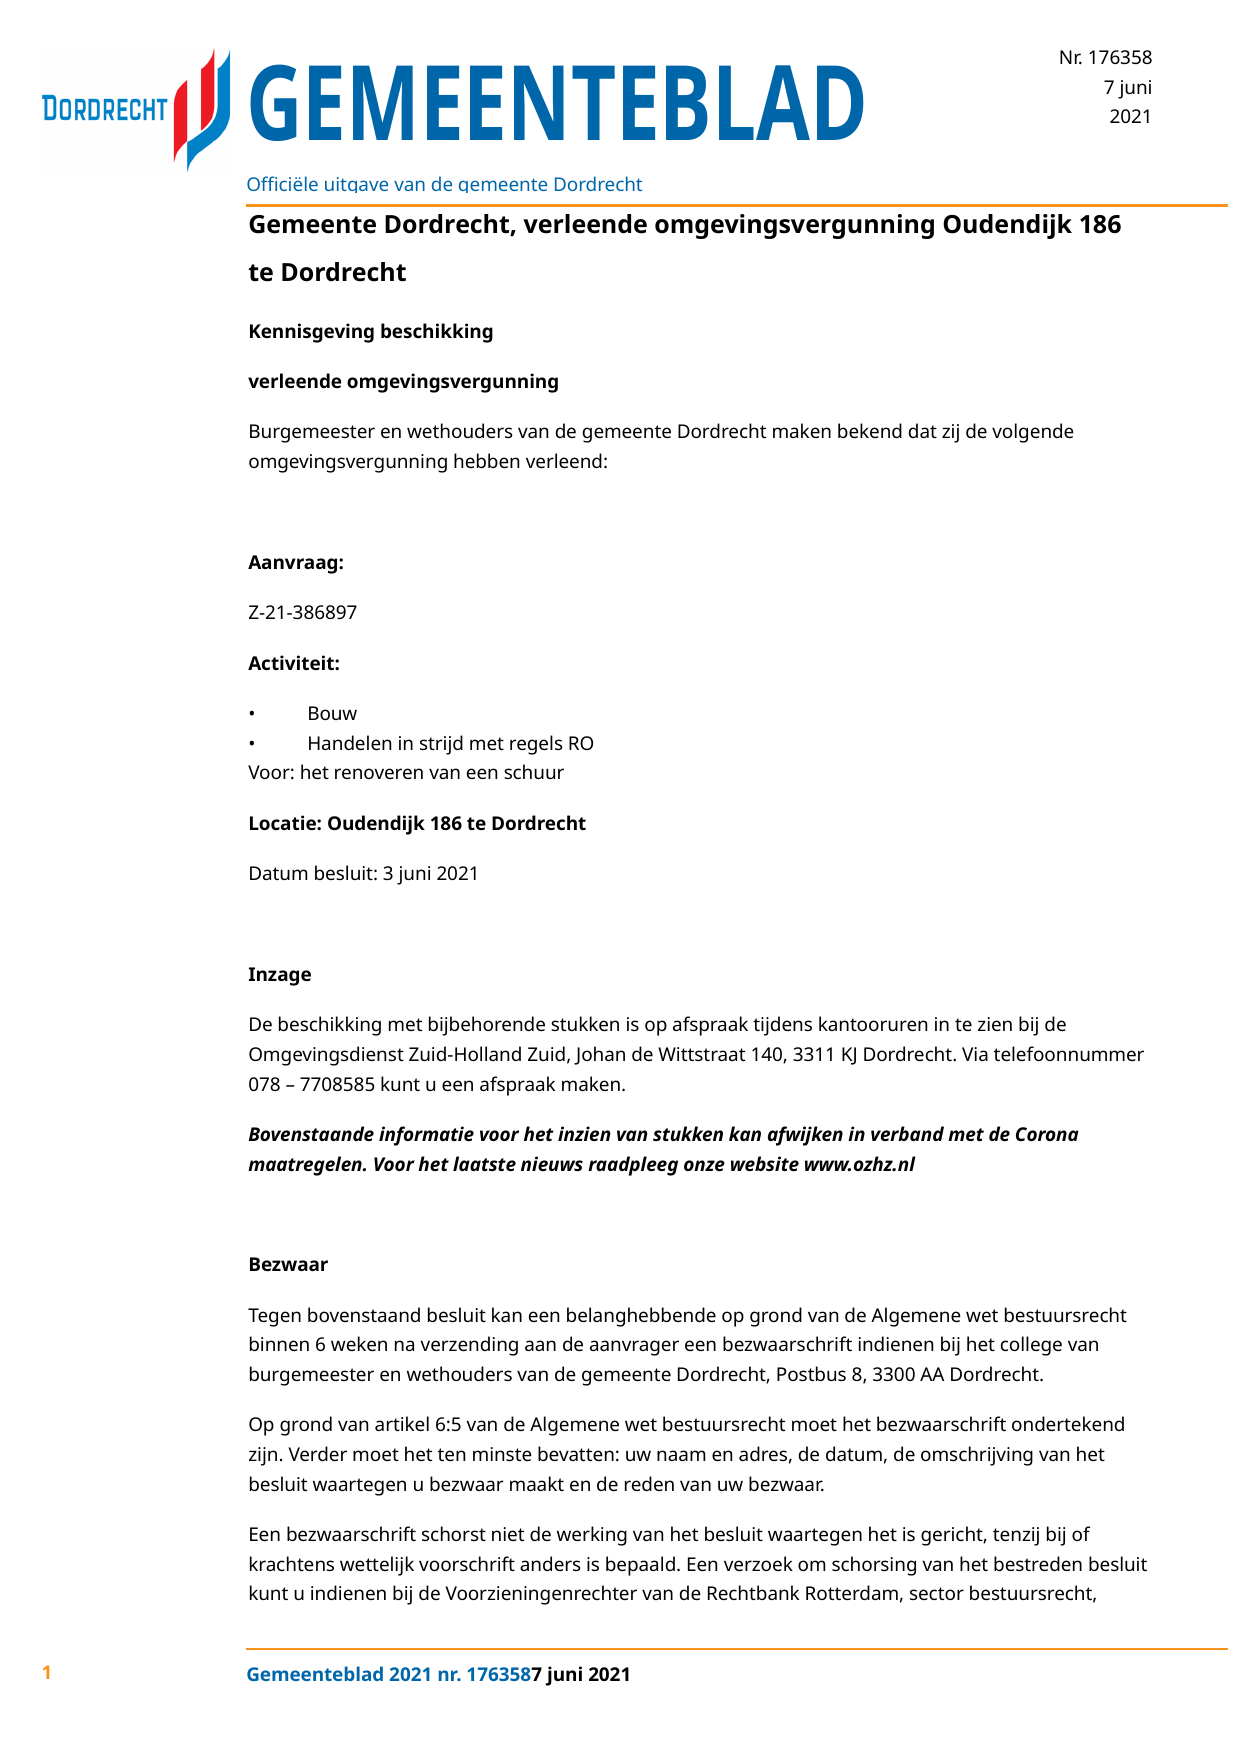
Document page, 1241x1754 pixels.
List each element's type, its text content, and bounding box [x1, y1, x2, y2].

text Tegen bovenstaand besluit kan een belanghebbende op grond van de Algemene wet bestuursrecht binnen 6 weken na verzending aan de aanvrager een bezwaarschrift indienen bij het college van burgemeester en wethouders van de gemeente Dordrecht, Postbus 8, 3300 AA Dordrecht. [248, 1302, 1152, 1387]
text Burgemeester en wethouders van de gemeente Dordrecht maken bekend dat zij de volgende omgevingsvergunning hebben verleend: [248, 419, 1152, 474]
text Kennisgeving beschikking [248, 318, 1152, 344]
text Bovenstaande informatie voor het inzien van stukken kan afwijken in verband met de Corona maatregelen. Voor het laatste nieuws raadpleeg onze website www.ozhz.nl [248, 1121, 1152, 1177]
text Op grond van artikel 6:5 van de Algemene wet bestuursrecht moet het bezwaarschrift ondertekend zijn. Verder moet het ten minste bevatten: uw naam en adres, de datum, de omschrijving van het besluit waartegen u bezwaar maakt en de reden van uw bezwaar. [248, 1412, 1152, 1497]
picture [41, 47, 231, 172]
text Inzage [248, 961, 1152, 987]
text Datum besluit: 3 juni 2021 [248, 860, 1152, 886]
text Voor: het renoveren van een schuur [248, 759, 1152, 785]
text Gemeente Dordrecht, verleende omgevingsvergunning Oudendijk 186 te Dordrecht [248, 207, 1152, 288]
text Activiteit: [248, 650, 1152, 676]
text Een bezwaarschrift schorst niet de werking van het besluit waartegen het is gericht, tenzij bij of krachtens wettelijk voorschrift anders is bepaald. Een verzoek om schorsing van het bestreden besluit kunt u indienen bij de Voorzieningenrechter van de Rechtbank Rotterdam, sector bestuursrecht, [248, 1521, 1152, 1606]
text Aanvraag: [248, 549, 1152, 575]
text verleende omgevingsvergunning [248, 368, 1152, 394]
list Handelen in strijd met regels RO [248, 730, 1152, 756]
text Locatie: Oudendijk 186 te Dordrecht [248, 810, 1152, 836]
list Bouw [248, 700, 1152, 726]
text De beschikking met bijbehorende stukken is op afspraak tijdens kantooruren in te zien bij de Omgevingsdienst Zuid-Holland Zuid, Johan de Wittstraat 140, 3311 KJ Dordrecht. Via telefoonnummer 078 – 7708585 kunt u een afspraak maken. [248, 1012, 1152, 1097]
text Z-21-386897 [248, 599, 1152, 625]
text Bezwaar [248, 1252, 1152, 1277]
